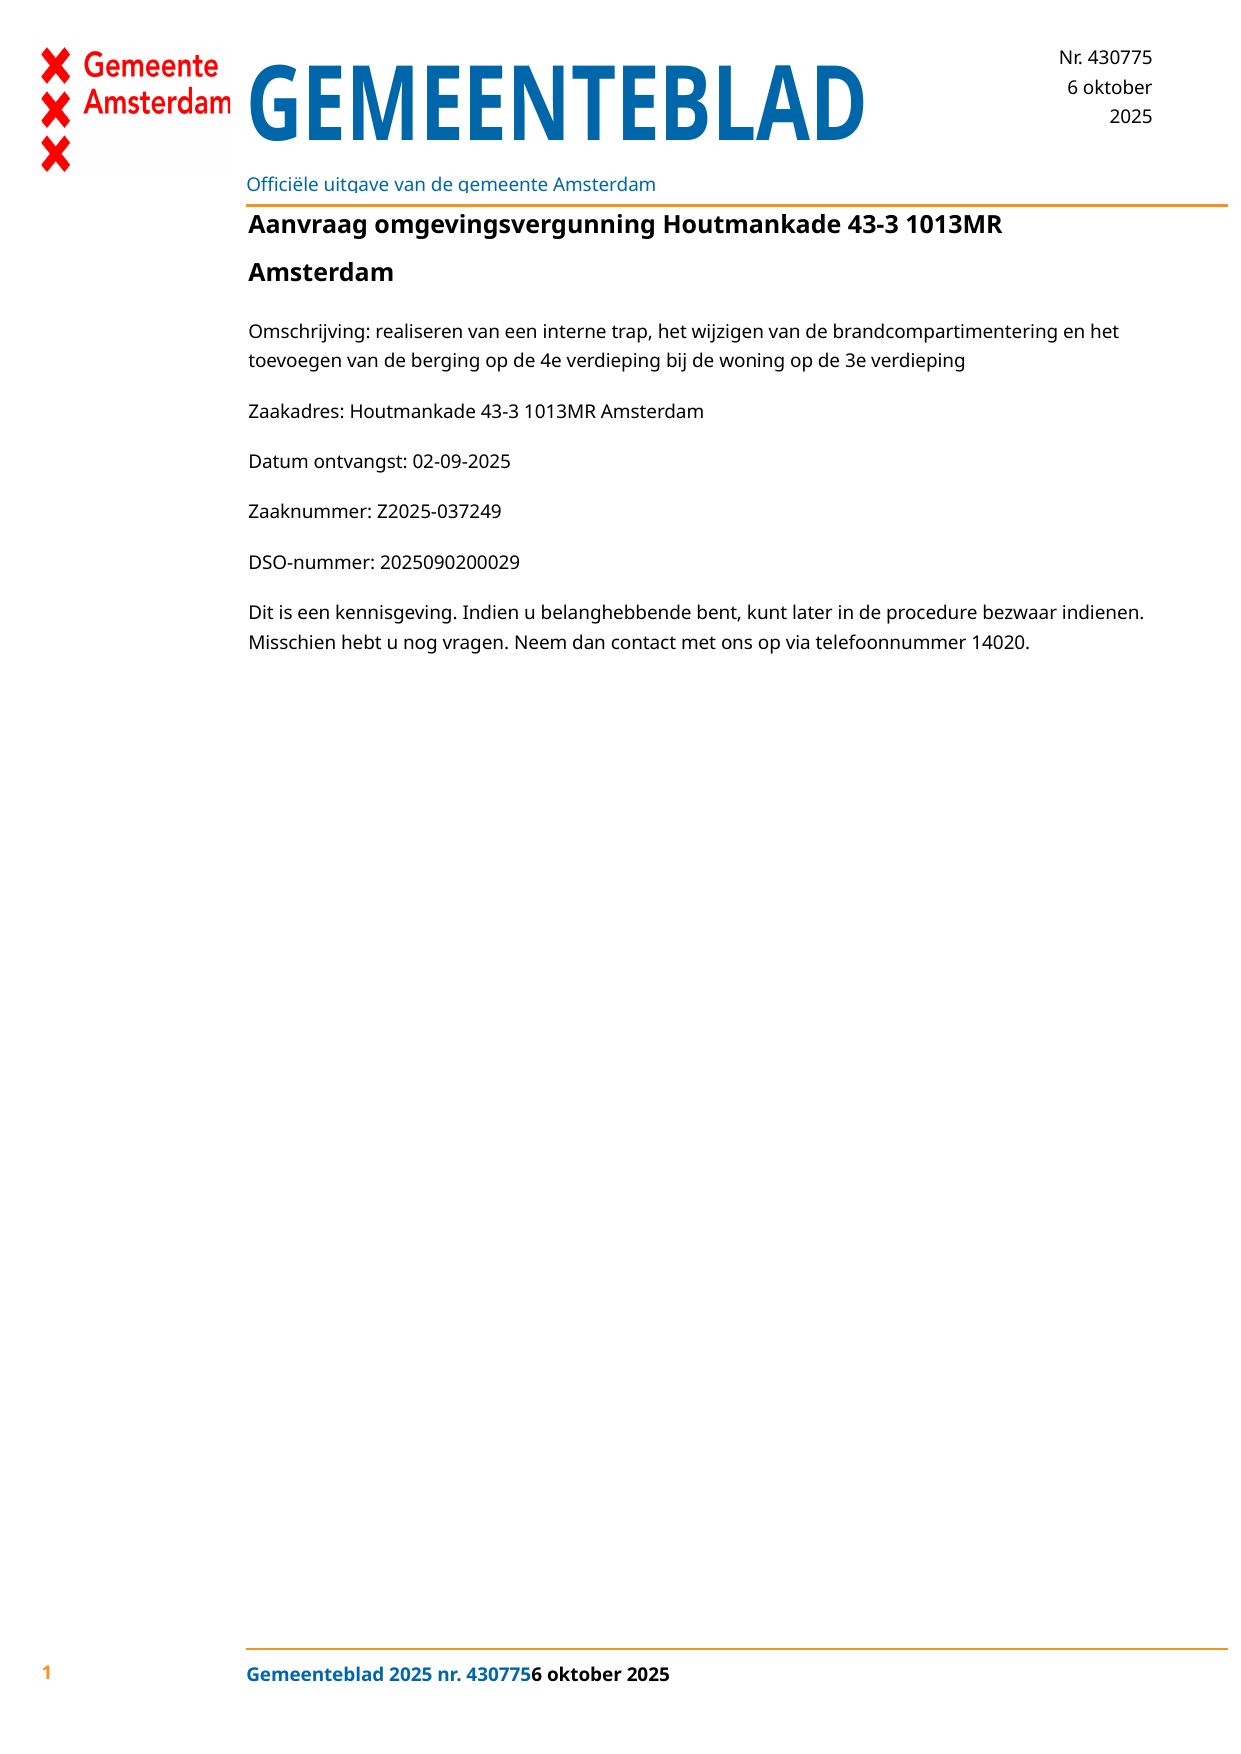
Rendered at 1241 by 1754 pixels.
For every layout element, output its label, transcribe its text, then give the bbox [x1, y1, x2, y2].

text Datum ontvangst: 02-09-2025 [248, 448, 1152, 474]
text Dit is een kennisgeving. Indien u belanghebbende bent, kunt later in de procedure bezwaar indienen. Misschien hebt u nog vragen. Neem dan contact met ons op via telefoonnummer 14020. [248, 599, 1152, 655]
text DSO-nummer: 2025090200029 [248, 549, 1152, 575]
text Zaakadres: Houtmankade 43-3 1013MR Amsterdam [248, 398, 1152, 424]
text Zaaknummer: Z2025-037249 [248, 499, 1152, 524]
text Aanvraag omgevingsvergunning Houtmankade 43-3 1013MR Amsterdam [248, 207, 1152, 288]
text Omschrijving: realiseren van een interne trap, het wijzigen van de brandcompartimentering en het toevoegen van de berging op de 4e verdieping bij de woning op de 3e verdieping [248, 318, 1152, 373]
picture [41, 47, 231, 172]
